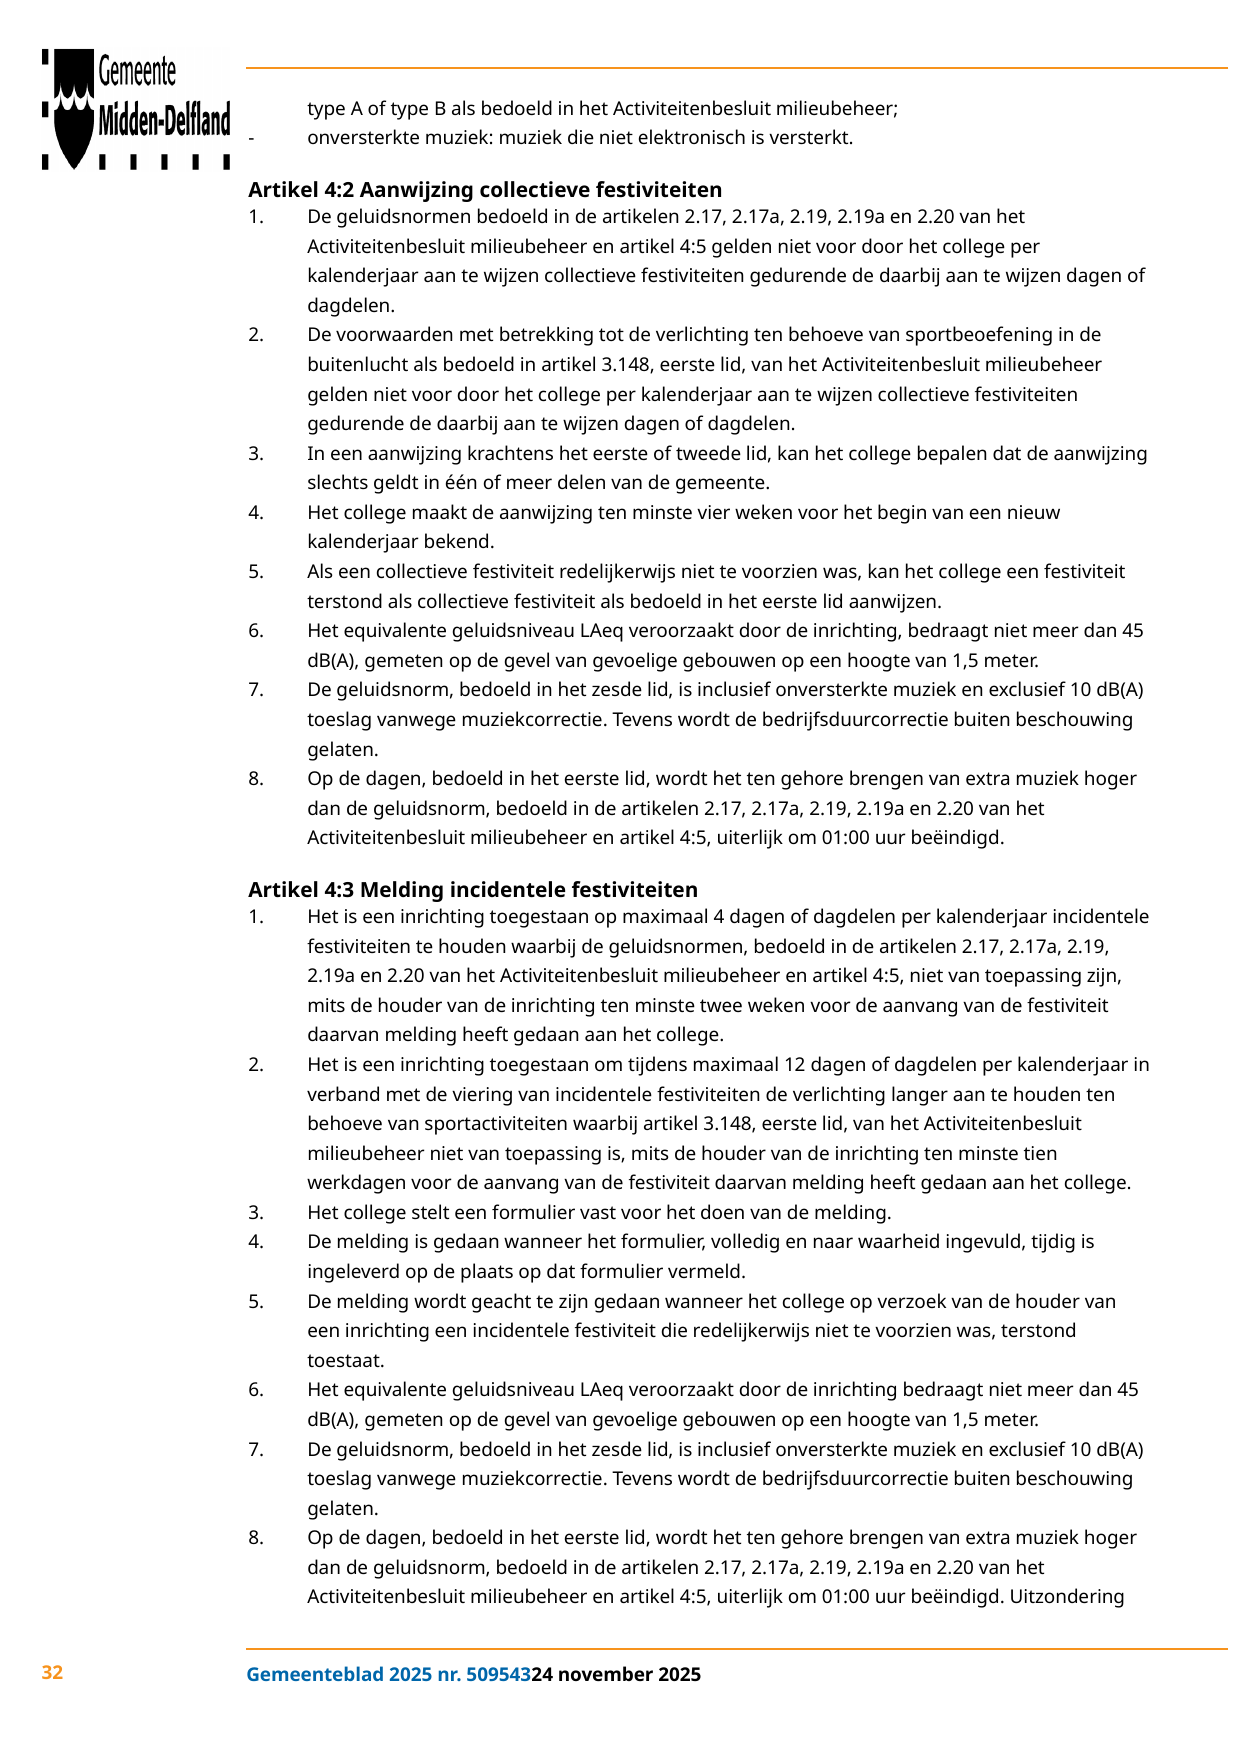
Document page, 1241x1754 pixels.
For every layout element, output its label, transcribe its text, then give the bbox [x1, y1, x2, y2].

text Artikel 4:2 Aanwijzing collectieve festiviteiten [248, 175, 1152, 203]
picture [41, 47, 231, 172]
list De geluidsnormen bedoeld in de artikelen 2.17, 2.17a, 2.19, 2.19a en 2.20 van het Activiteitenbesluit milieubeheer en artikel 4:5 gelden niet voor door het college per kalenderjaar aan te wijzen collectieve festiviteiten gedurende de daarbij aan te wijzen dagen of dagdelen. [248, 203, 1152, 318]
list type A of type B als bedoeld in het Activiteitenbesluit milieubeheer; [248, 95, 1152, 121]
list Het college maakt de aanwijzing ten minste vier weken voor het begin van een nieuw kalenderjaar bekend. [248, 499, 1152, 554]
list De melding wordt geacht te zijn gedaan wanneer het college op verzoek van de houder van een inrichting een incidentele festiviteit die redelijkerwijs niet te voorzien was, terstond toestaat. [248, 1288, 1152, 1373]
list Het is een inrichting toegestaan om tijdens maximaal 12 dagen of dagdelen per kalenderjaar in verband met de viering van incidentele festiviteiten de verlichting langer aan te houden ten behoeve van sportactiviteiten waarbij artikel 3.148, eerste lid, van het Activiteitenbesluit milieubeheer niet van toepassing is, mits de houder van de inrichting ten minste tien werkdagen voor de aanvang van de festiviteit daarvan melding heeft gedaan aan het college. [248, 1051, 1152, 1195]
list Op de dagen, bedoeld in het eerste lid, wordt het ten gehore brengen van extra muziek hoger dan de geluidsnorm, bedoeld in de artikelen 2.17, 2.17a, 2.19, 2.19a en 2.20 van het Activiteitenbesluit milieubeheer en artikel 4:5, uiterlijk om 01:00 uur beëindigd. Uitzondering [248, 1524, 1152, 1609]
list In een aanwijzing krachtens het eerste of tweede lid, kan het college bepalen dat de aanwijzing slechts geldt in één of meer delen van de gemeente. [248, 440, 1152, 495]
list De voorwaarden met betrekking tot de verlichting ten behoeve van sportbeoefening in de buitenlucht als bedoeld in artikel 3.148, eerste lid, van het Activiteitenbesluit milieubeheer gelden niet voor door het college per kalenderjaar aan te wijzen collectieve festiviteiten gedurende de daarbij aan te wijzen dagen of dagdelen. [248, 322, 1152, 436]
list De melding is gedaan wanneer het formulier, volledig en naar waarheid ingevuld, tijdig is ingeleverd op de plaats op dat formulier vermeld. [248, 1229, 1152, 1284]
list Het equivalente geluidsniveau LAeq veroorzaakt door de inrichting bedraagt niet meer dan 45 dB(A), gemeten op de gevel van gevoelige gebouwen op een hoogte van 1,5 meter. [248, 1377, 1152, 1432]
list Het college stelt een formulier vast voor het doen van de melding. [248, 1199, 1152, 1225]
list onversterkte muziek: muziek die niet elektronisch is versterkt. [248, 124, 1152, 150]
list De geluidsnorm, bedoeld in het zesde lid, is inclusief onversterkte muziek en exclusief 10 dB(A) toeslag vanwege muziekcorrectie. Tevens wordt de bedrijfsduurcorrectie buiten beschouwing gelaten. [248, 677, 1152, 761]
list Het equivalente geluidsniveau LAeq veroorzaakt door de inrichting, bedraagt niet meer dan 45 dB(A), gemeten op de gevel van gevoelige gebouwen op een hoogte van 1,5 meter. [248, 617, 1152, 673]
list Op de dagen, bedoeld in het eerste lid, wordt het ten gehore brengen van extra muziek hoger dan de geluidsnorm, bedoeld in de artikelen 2.17, 2.17a, 2.19, 2.19a en 2.20 van het Activiteitenbesluit milieubeheer en artikel 4:5, uiterlijk om 01:00 uur beëindigd. [248, 765, 1152, 850]
list De geluidsnorm, bedoeld in het zesde lid, is inclusief onversterkte muziek en exclusief 10 dB(A) toeslag vanwege muziekcorrectie. Tevens wordt de bedrijfsduurcorrectie buiten beschouwing gelaten. [248, 1436, 1152, 1521]
text Artikel 4:3 Melding incidentele festiviteiten [248, 875, 1152, 903]
list Het is een inrichting toegestaan op maximaal 4 dagen of dagdelen per kalenderjaar incidentele festiviteiten te houden waarbij de geluidsnormen, bedoeld in de artikelen 2.17, 2.17a, 2.19, 2.19a en 2.20 van het Activiteitenbesluit milieubeheer en artikel 4:5, niet van toepassing zijn, mits de houder van de inrichting ten minste twee weken voor de aanvang van de festiviteit daarvan melding heeft gedaan aan het college. [248, 903, 1152, 1047]
list Als een collectieve festiviteit redelijkerwijs niet te voorzien was, kan het college een festiviteit terstond als collectieve festiviteit als bedoeld in het eerste lid aanwijzen. [248, 558, 1152, 613]
